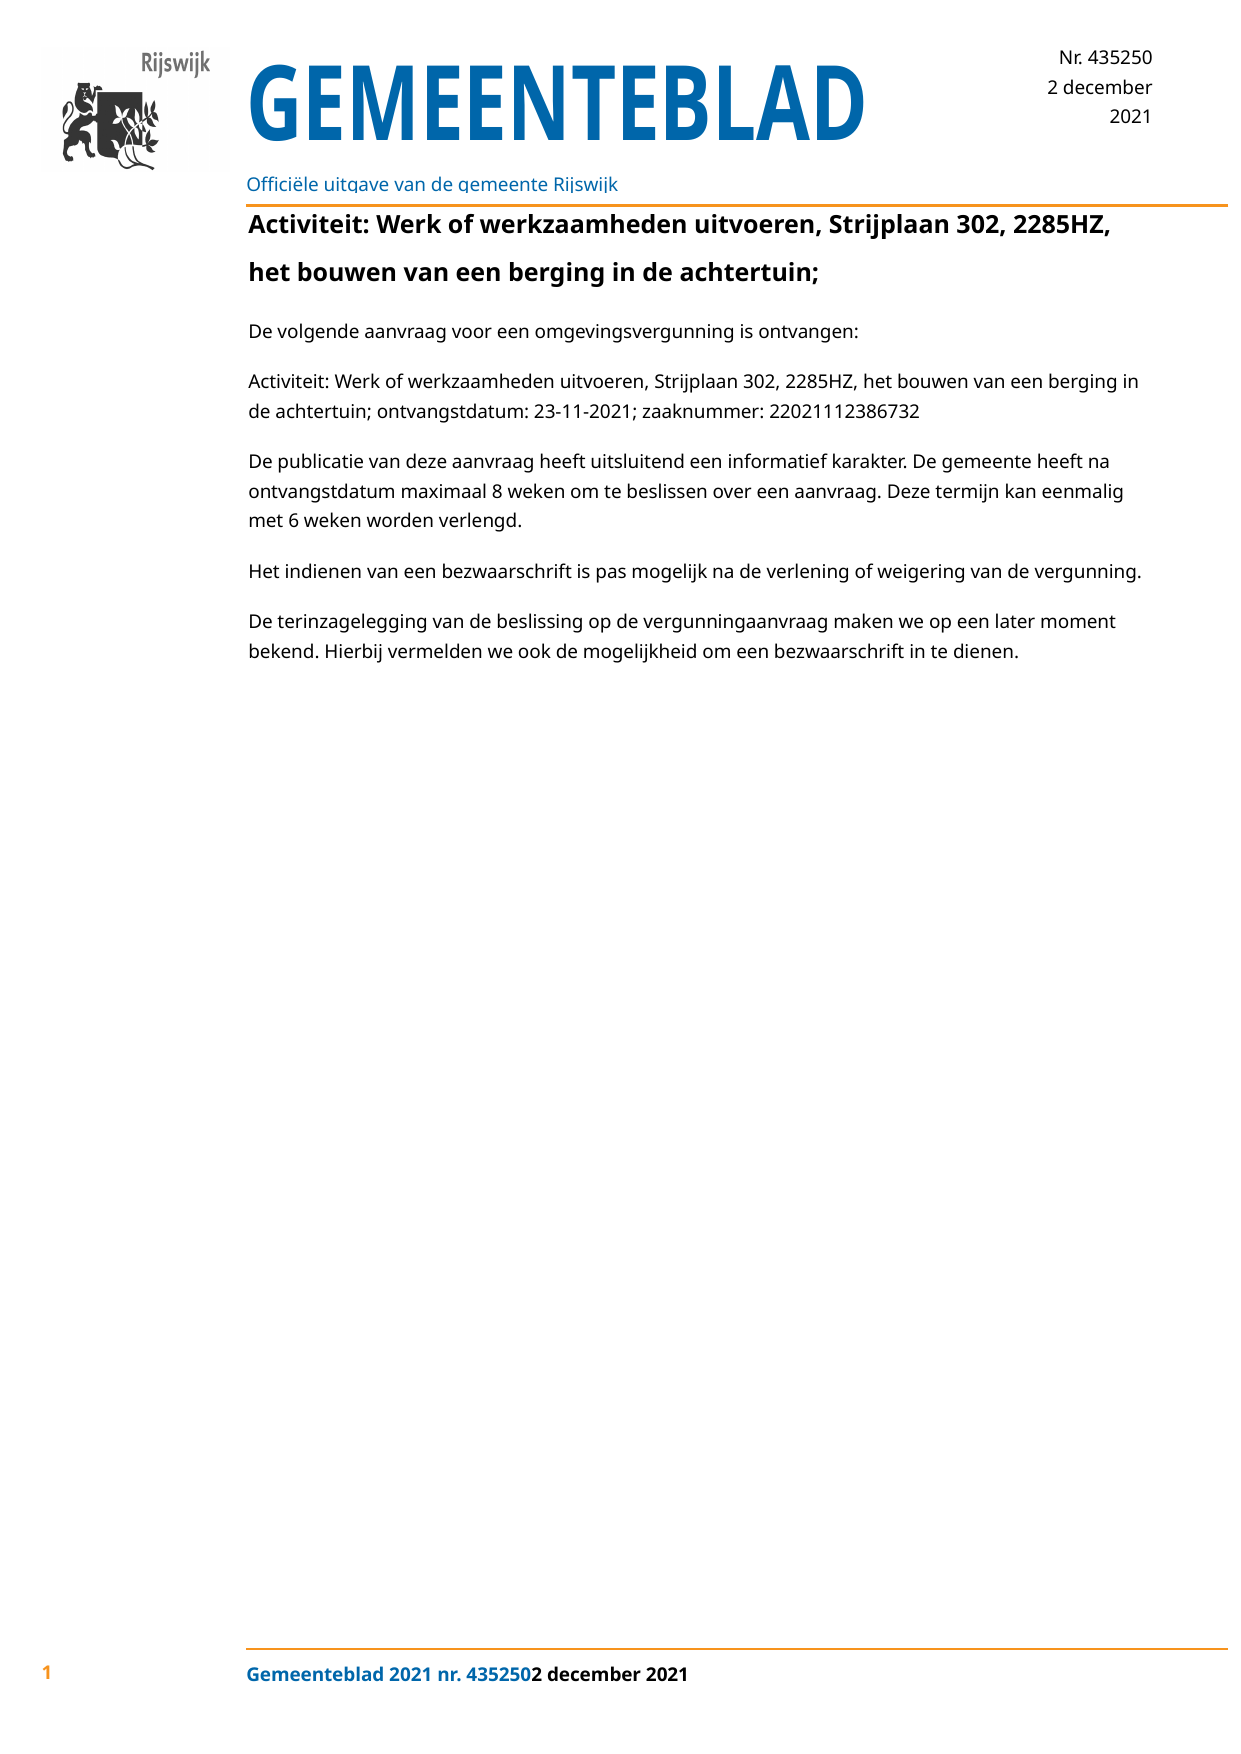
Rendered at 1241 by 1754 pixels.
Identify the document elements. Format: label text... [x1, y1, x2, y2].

text De terinzagelegging van de beslissing op de vergunningaanvraag maken we op een later moment bekend. Hierbij vermelden we ook de mogelijkheid om een bezwaarschrift in te dienen. [248, 608, 1152, 664]
text Activiteit: Werk of werkzaamheden uitvoeren, Strijplaan 302, 2285HZ, het bouwen van een berging in de achtertuin; [248, 207, 1152, 288]
text De publicatie van deze aanvraag heeft uitsluitend een informatief karakter. De gemeente heeft na ontvangstdatum maximaal 8 weken om te beslissen over een aanvraag. Deze termijn kan eenmalig met 6 weken worden verlengd. [248, 448, 1152, 533]
text Activiteit: Werk of werkzaamheden uitvoeren, Strijplaan 302, 2285HZ, het bouwen van een berging in de achtertuin; ontvangstdatum: 23-11-2021; zaaknummer: 22021112386732 [248, 368, 1152, 424]
text Het indienen van een bezwaarschrift is pas mogelijk na de verlening of weigering van de vergunning. [248, 558, 1152, 584]
text De volgende aanvraag voor een omgevingsvergunning is ontvangen: [248, 318, 1152, 344]
picture [41, 47, 231, 172]
